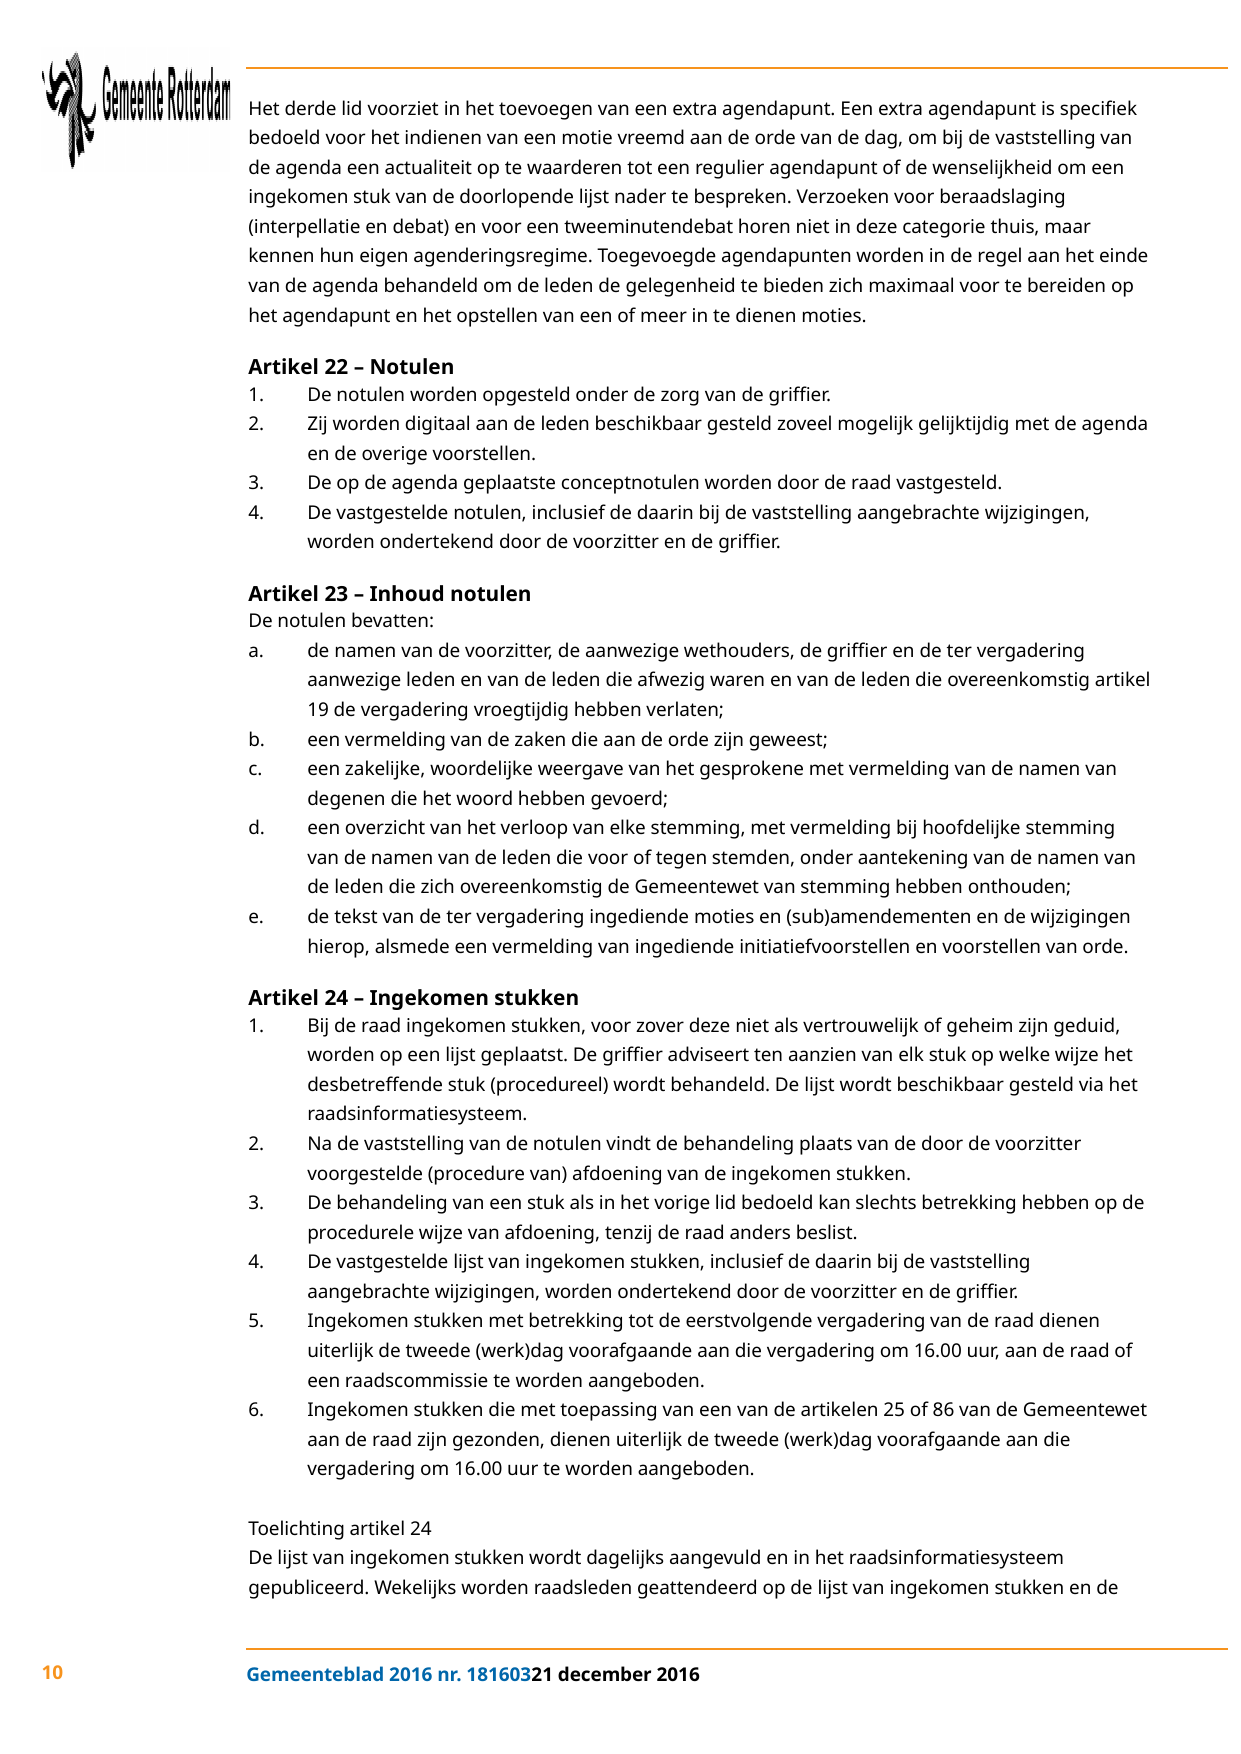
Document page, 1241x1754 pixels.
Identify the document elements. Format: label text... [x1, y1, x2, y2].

list Bij de raad ingekomen stukken, voor zover deze niet als vertrouwelijk of geheim zijn geduid, worden op een lijst geplaatst. De griffier adviseert ten aanzien van elk stuk op welke wijze het desbetreffende stuk (procedureel) wordt behandeld. De lijst wordt beschikbaar gesteld via het raadsinformatiesysteem. [248, 1012, 1152, 1126]
text Toelichting artikel 24 [248, 1515, 1152, 1540]
list de tekst van de ter vergadering ingediende moties en (sub)amendementen en de wijzigingen hierop, alsmede een vermelding van ingediende initiatiefvoorstellen en voorstellen van orde. [248, 903, 1152, 959]
list een overzicht van het verloop van elke stemming, met vermelding bij hoofdelijke stemming van de namen van de leden die voor of tegen stemden, onder aantekening van de namen van de leden die zich overeenkomstig de Gemeentewet van stemming hebben onthouden; [248, 814, 1152, 899]
list de namen van de voorzitter, de aanwezige wethouders, de griffier en de ter vergadering aanwezige leden en van de leden die afwezig waren en van de leden die overeenkomstig artikel 19 de vergadering vroegtijdig hebben verlaten; [248, 637, 1152, 722]
list Na de vaststelling van de notulen vindt de behandeling plaats van de door de voorzitter voorgestelde (procedure van) afdoening van de ingekomen stukken. [248, 1130, 1152, 1185]
list Ingekomen stukken met betrekking tot de eerstvolgende vergadering van de raad dienen uiterlijk de tweede (werk)dag voorafgaande aan die vergadering om 16.00 uur, aan de raad of een raadscommissie te worden aangeboden. [248, 1308, 1152, 1392]
list een zakelijke, woordelijke weergave van het gesprokene met vermelding van de namen van degenen die het woord hebben gevoerd; [248, 755, 1152, 811]
picture [41, 47, 231, 172]
list De behandeling van een stuk als in het vorige lid bedoeld kan slechts betrekking hebben op de procedurele wijze van afdoening, tenzij de raad anders beslist. [248, 1189, 1152, 1244]
list Ingekomen stukken die met toepassing van een van de artikelen 25 of 86 van de Gemeentewet aan de raad zijn gezonden, dienen uiterlijk de tweede (werk)dag voorafgaande aan die vergadering om 16.00 uur te worden aangeboden. [248, 1396, 1152, 1481]
text Artikel 23 – Inhoud notulen [248, 579, 1152, 607]
list Zij worden digitaal aan de leden beschikbaar gesteld zoveel mogelijk gelijktijdig met de agenda en de overige voorstellen. [248, 410, 1152, 466]
list De op de agenda geplaatste conceptnotulen worden door de raad vastgesteld. [248, 469, 1152, 495]
list De notulen worden opgesteld onder de zorg van de griffier. [248, 381, 1152, 406]
list een vermelding van de zaken die aan de orde zijn geweest; [248, 726, 1152, 752]
list De vastgestelde notulen, inclusief de daarin bij de vaststelling aangebrachte wijzigingen, worden ondertekend door de voorzitter en de griffier. [248, 499, 1152, 554]
text Artikel 22 – Notulen [248, 352, 1152, 381]
text De lijst van ingekomen stukken wordt dagelijks aangevuld en in het raadsinformatiesysteem gepubliceerd. Wekelijks worden raadsleden geattendeerd op de lijst van ingekomen stukken en de [248, 1544, 1152, 1599]
text Het derde lid voorziet in het toevoegen van een extra agendapunt. Een extra agendapunt is specifiek bedoeld voor het indienen van een motie vreemd aan de orde van de dag, om bij de vaststelling van de agenda een actualiteit op te waarderen tot een regulier agendapunt of de wenselijkheid om een ingekomen stuk van de doorlopende lijst nader te bespreken. Verzoeken voor beraadslaging (interpellatie en debat) en voor een tweeminutendebat horen niet in deze categorie thuis, maar kennen hun eigen agenderingsregime. Toegevoegde agendapunten worden in de regel aan het einde van de agenda behandeld om de leden de gelegenheid te bieden zich maximaal voor te bereiden op het agendapunt en het opstellen van een of meer in te dienen moties. [248, 95, 1152, 328]
text De notulen bevatten: [248, 607, 1152, 633]
list De vastgestelde lijst van ingekomen stukken, inclusief de daarin bij de vaststelling aangebrachte wijzigingen, worden ondertekend door de voorzitter en de griffier. [248, 1248, 1152, 1304]
text Artikel 24 – Ingekomen stukken [248, 983, 1152, 1012]
